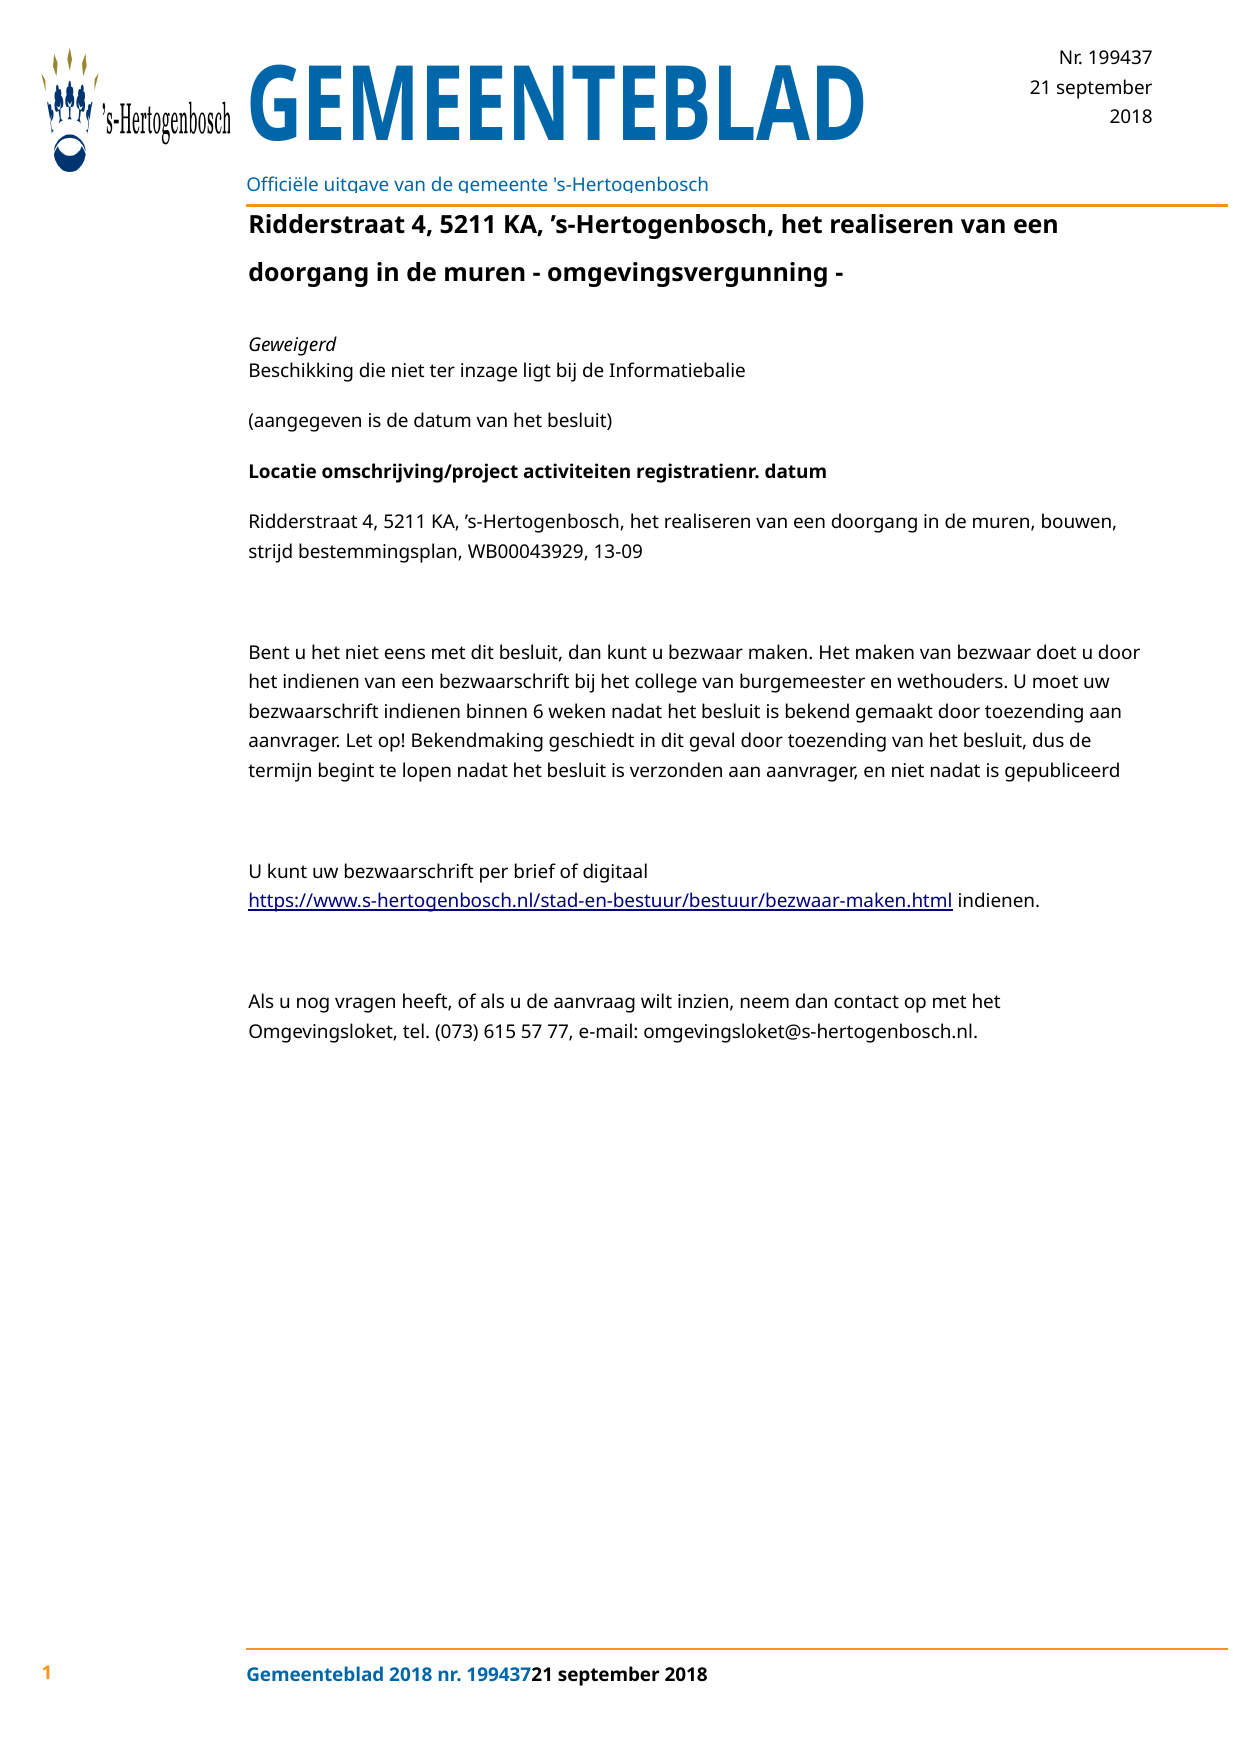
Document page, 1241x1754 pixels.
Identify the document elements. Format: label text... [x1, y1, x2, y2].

text Geweigerd [248, 331, 1152, 357]
text Beschikking die niet ter inzage ligt bij de Informatiebalie [248, 357, 1152, 383]
text Ridderstraat 4, 5211 KA, ’s-Hertogenbosch, het realiseren van een doorgang in de muren - omgevingsvergunning - [248, 207, 1152, 288]
text Locatie omschrijving/project activiteiten registratienr. datum [248, 458, 1152, 484]
text Bent u het niet eens met dit besluit, dan kunt u bezwaar maken. Het maken van bezwaar doet u door het indienen van een bezwaarschrift bij het college van burgemeester en wethouders. U moet uw bezwaarschrift indienen binnen 6 weken nadat het besluit is bekend gemaakt door toezending aan aanvrager. Let op! Bekendmaking geschiedt in dit geval door toezending van het besluit, dus de termijn begint te lopen nadat het besluit is verzonden aan aanvrager, en niet nadat is gepubliceerd [248, 639, 1152, 783]
text Ridderstraat 4, 5211 KA, ’s-Hertogenbosch, het realiseren van een doorgang in de muren, bouwen, strijd bestemmingsplan, WB00043929, 13-09 [248, 508, 1152, 564]
text Als u nog vragen heeft, of als u de aanvraag wilt inzien, neem dan contact op met het Omgevingsloket, tel. (073) 615 57 77, e-mail: omgevingsloket@s-hertogenbosch.nl. [248, 988, 1152, 1044]
picture [41, 47, 231, 172]
text (aangegeven is de datum van het besluit) [248, 408, 1152, 433]
text U kunt uw bezwaarschrift per brief of digitaal https://www.s-hertogenbosch.nl/stad-en-bestuur/bestuur/bezwaar-maken.html indienen. [248, 858, 1152, 913]
